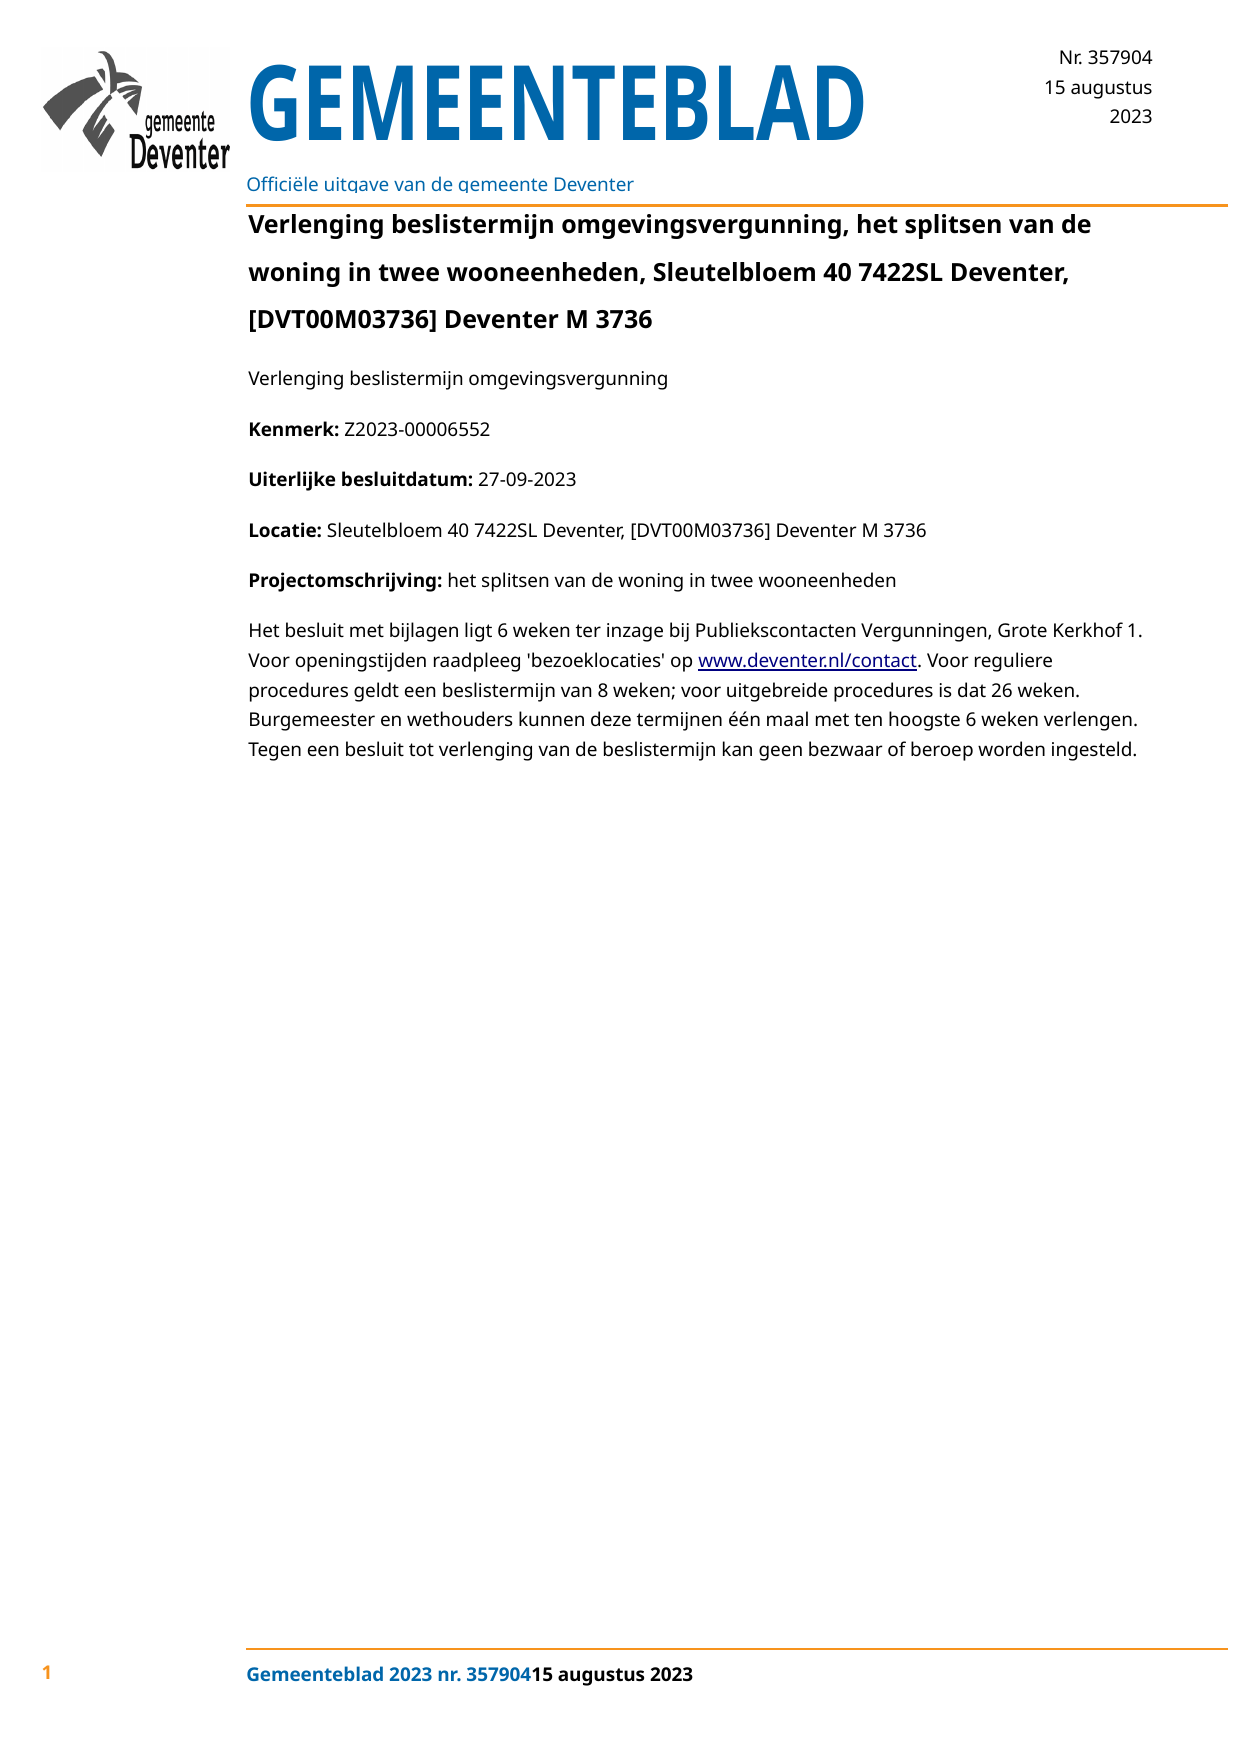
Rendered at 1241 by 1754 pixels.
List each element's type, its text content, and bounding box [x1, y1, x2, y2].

picture [41, 47, 231, 172]
text Locatie: Sleutelbloem 40 7422SL Deventer, [DVT00M03736] Deventer M 3736 [248, 517, 1152, 542]
text Verlenging beslistermijn omgevingsvergunning [248, 366, 1152, 391]
text Projectomschrijving: het splitsen van de woning in twee wooneenheden [248, 567, 1152, 593]
text Uiterlijke besluitdatum: 27-09-2023 [248, 466, 1152, 492]
text Verlenging beslistermijn omgevingsvergunning, het splitsen van de woning in twee wooneenheden, Sleutelbloem 40 7422SL Deventer, [DVT00M03736] Deventer M 3736 [248, 207, 1152, 336]
text Kenmerk: Z2023-00006552 [248, 416, 1152, 442]
text Het besluit met bijlagen ligt 6 weken ter inzage bij Publiekscontacten Vergunningen, Grote Kerkhof 1. Voor openingstijden raadpleeg 'bezoeklocaties' op www.deventer.nl/contact. Voor reguliere procedures geldt een beslistermijn van 8 weken; voor uitgebreide procedures is dat 26 weken. Burgemeester en wethouders kunnen deze termijnen één maal met ten hoogste 6 weken verlengen. Tegen een besluit tot verlenging van de beslistermijn kan geen bezwaar of beroep worden ingesteld. [248, 618, 1152, 762]
